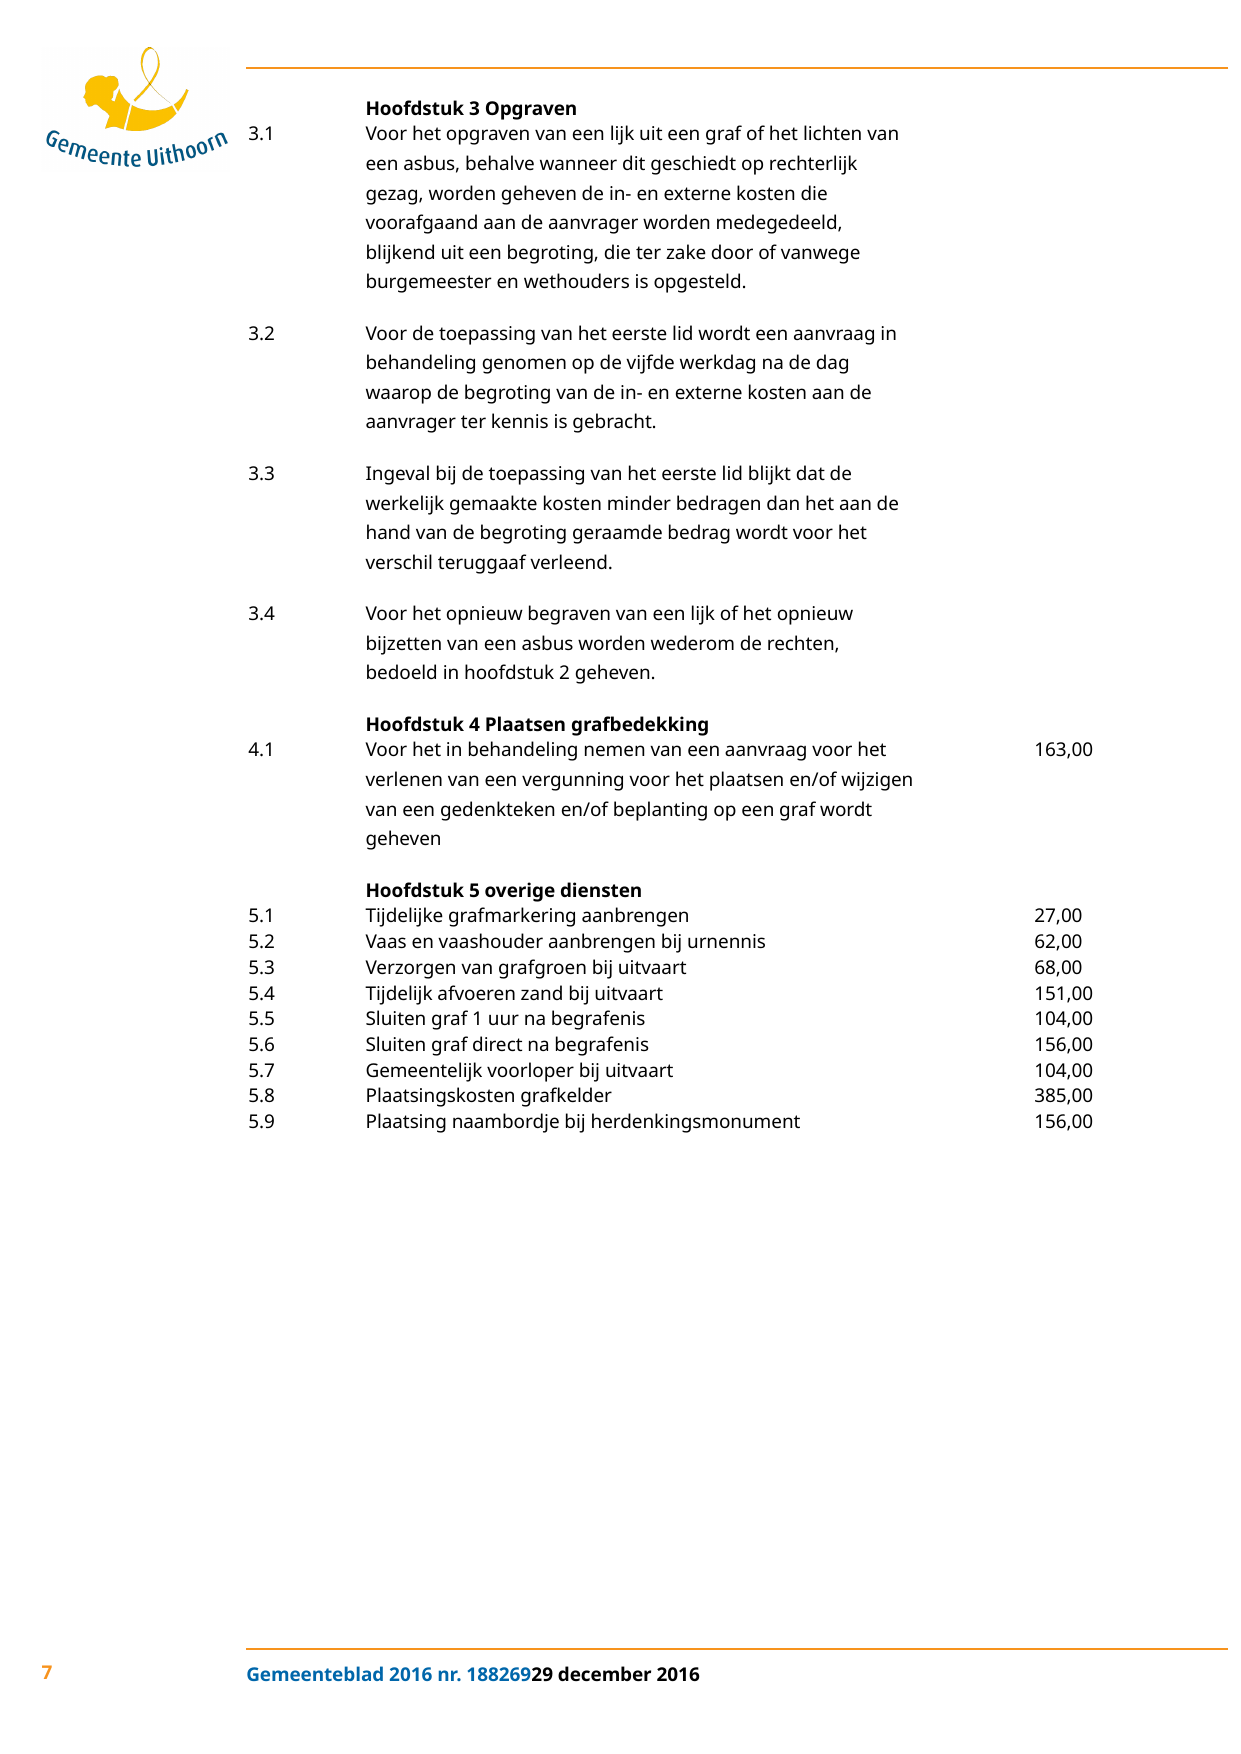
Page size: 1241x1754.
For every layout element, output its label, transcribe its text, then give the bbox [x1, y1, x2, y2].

table_cell 5.5 [248, 1006, 365, 1031]
table_cell [483, 851, 600, 877]
table_cell Plaatsing naambordje bij herdenkingsmonument [365, 1109, 917, 1134]
table_cell [600, 294, 917, 320]
table_cell [1034, 877, 1152, 903]
table_cell 104,00 [1034, 1006, 1152, 1031]
table_cell 163,00 [1034, 737, 1152, 851]
table_cell [917, 294, 1034, 320]
table_cell [917, 903, 1034, 928]
table_cell [600, 851, 917, 877]
table_cell [365, 851, 483, 877]
table_cell Voor het opgraven van een lijk uit een graf of het lichten van een asbus, behalve wanneer dit geschiedt op rechterlijk gezag, worden geheven de in- en externe kosten die voorafgaand aan de aanvrager worden medegedeeld, blijkend uit een begroting, die ter zake door of vanwege burgemeester en wethouders is opgesteld. [365, 121, 917, 294]
table_cell Verzorgen van grafgroen bij uitvaart [365, 954, 917, 980]
table_cell [1034, 575, 1152, 600]
table_cell [917, 121, 1034, 294]
table_cell 3.4 [248, 600, 365, 685]
table_cell [917, 1031, 1034, 1057]
table_cell 3.2 [248, 320, 365, 434]
table_cell Tijdelijk afvoeren zand bij uitvaart [365, 980, 917, 1006]
table_cell [483, 685, 600, 711]
table_cell [365, 294, 483, 320]
table_cell [917, 575, 1034, 600]
table_cell 62,00 [1034, 928, 1152, 954]
table_cell [917, 1109, 1034, 1134]
table_cell Hoofdstuk 3 Opgraven [365, 95, 917, 121]
table_cell [917, 460, 1034, 574]
table_cell 156,00 [1034, 1109, 1152, 1134]
table_cell [248, 711, 365, 737]
table_cell Tijdelijke grafmarkering aanbrengen [365, 903, 917, 928]
table_cell Voor het in behandeling nemen van een aanvraag voor het verlenen van een vergunning voor het plaatsen en/of wijzigen van een gedenkteken en/of beplanting op een graf wordt geheven [365, 737, 917, 851]
table_cell 5.6 [248, 1031, 365, 1057]
table_cell [365, 1134, 483, 1160]
table_cell [248, 877, 365, 903]
table_cell [248, 294, 365, 320]
table_cell [248, 1134, 365, 1160]
table_cell Hoofdstuk 5 overige diensten [365, 877, 917, 903]
table_cell 3.1 [248, 121, 365, 294]
table_cell 27,00 [1034, 903, 1152, 928]
table_cell 5.7 [248, 1057, 365, 1083]
table_cell [917, 320, 1034, 434]
table_cell Gemeentelijk voorloper bij uitvaart [365, 1057, 917, 1083]
table_cell [917, 1006, 1034, 1031]
table_cell 385,00 [1034, 1083, 1152, 1108]
table_cell Plaatsingskosten grafkelder [365, 1083, 917, 1108]
table_cell [917, 1134, 1034, 1160]
table_cell [917, 685, 1034, 711]
table_cell Hoofdstuk 4 Plaatsen grafbedekking [365, 711, 917, 737]
table_cell [1034, 294, 1152, 320]
table_cell [248, 685, 365, 711]
table_cell 5.9 [248, 1109, 365, 1134]
table_cell [248, 575, 365, 600]
table_cell [1034, 320, 1152, 434]
table_cell [483, 434, 600, 460]
table_cell 5.4 [248, 980, 365, 1006]
table_cell [917, 954, 1034, 980]
table_cell [248, 95, 365, 121]
table_cell [917, 737, 1034, 851]
table_cell 5.8 [248, 1083, 365, 1108]
table_cell [1034, 434, 1152, 460]
table_cell [917, 434, 1034, 460]
table_cell [1034, 711, 1152, 737]
table_cell [1034, 1134, 1152, 1160]
table_cell 104,00 [1034, 1057, 1152, 1083]
table_cell [365, 575, 483, 600]
table_cell [483, 575, 600, 600]
table_cell [1034, 851, 1152, 877]
table_cell 68,00 [1034, 954, 1152, 980]
table_cell Sluiten graf 1 uur na begrafenis [365, 1006, 917, 1031]
table_cell Voor het opnieuw begraven van een lijk of het opnieuw bijzetten van een asbus worden wederom de rechten, bedoeld in hoofdstuk 2 geheven. [365, 600, 917, 685]
table_cell [1034, 121, 1152, 294]
table_cell [917, 877, 1034, 903]
table_cell 5.1 [248, 903, 365, 928]
table_cell [917, 600, 1034, 685]
table_cell 3.3 [248, 460, 365, 574]
table_cell [483, 1134, 600, 1160]
table_cell [917, 928, 1034, 954]
table_cell [483, 294, 600, 320]
table_cell [1034, 95, 1152, 121]
table_cell [1034, 600, 1152, 685]
table_cell 4.1 [248, 737, 365, 851]
table_cell 5.2 [248, 928, 365, 954]
table_cell 151,00 [1034, 980, 1152, 1006]
picture [41, 47, 231, 172]
table_cell [248, 434, 365, 460]
table_cell Voor de toepassing van het eerste lid wordt een aanvraag in behandeling genomen op de vijfde werkdag na de dag waarop de begroting van de in- en externe kosten aan de aanvrager ter kennis is gebracht. [365, 320, 917, 434]
table_cell [600, 685, 917, 711]
table_cell 5.3 [248, 954, 365, 980]
table_cell [600, 434, 917, 460]
table_cell [365, 685, 483, 711]
table_cell [365, 434, 483, 460]
table_cell [917, 1057, 1034, 1083]
table_cell [600, 1134, 917, 1160]
table_cell 156,00 [1034, 1031, 1152, 1057]
table_cell [600, 575, 917, 600]
table_cell Sluiten graf direct na begrafenis [365, 1031, 917, 1057]
table_cell [917, 851, 1034, 877]
table_cell Ingeval bij de toepassing van het eerste lid blijkt dat de werkelijk gemaakte kosten minder bedragen dan het aan de hand van de begroting geraamde bedrag wordt voor het verschil teruggaaf verleend. [365, 460, 917, 574]
table_cell [1034, 685, 1152, 711]
table_cell [917, 1083, 1034, 1108]
table_cell [917, 95, 1034, 121]
table_cell [1034, 460, 1152, 574]
table_cell Vaas en vaashouder aanbrengen bij urnennis [365, 928, 917, 954]
table_cell [917, 980, 1034, 1006]
table_cell [248, 851, 365, 877]
table_cell [917, 711, 1034, 737]
